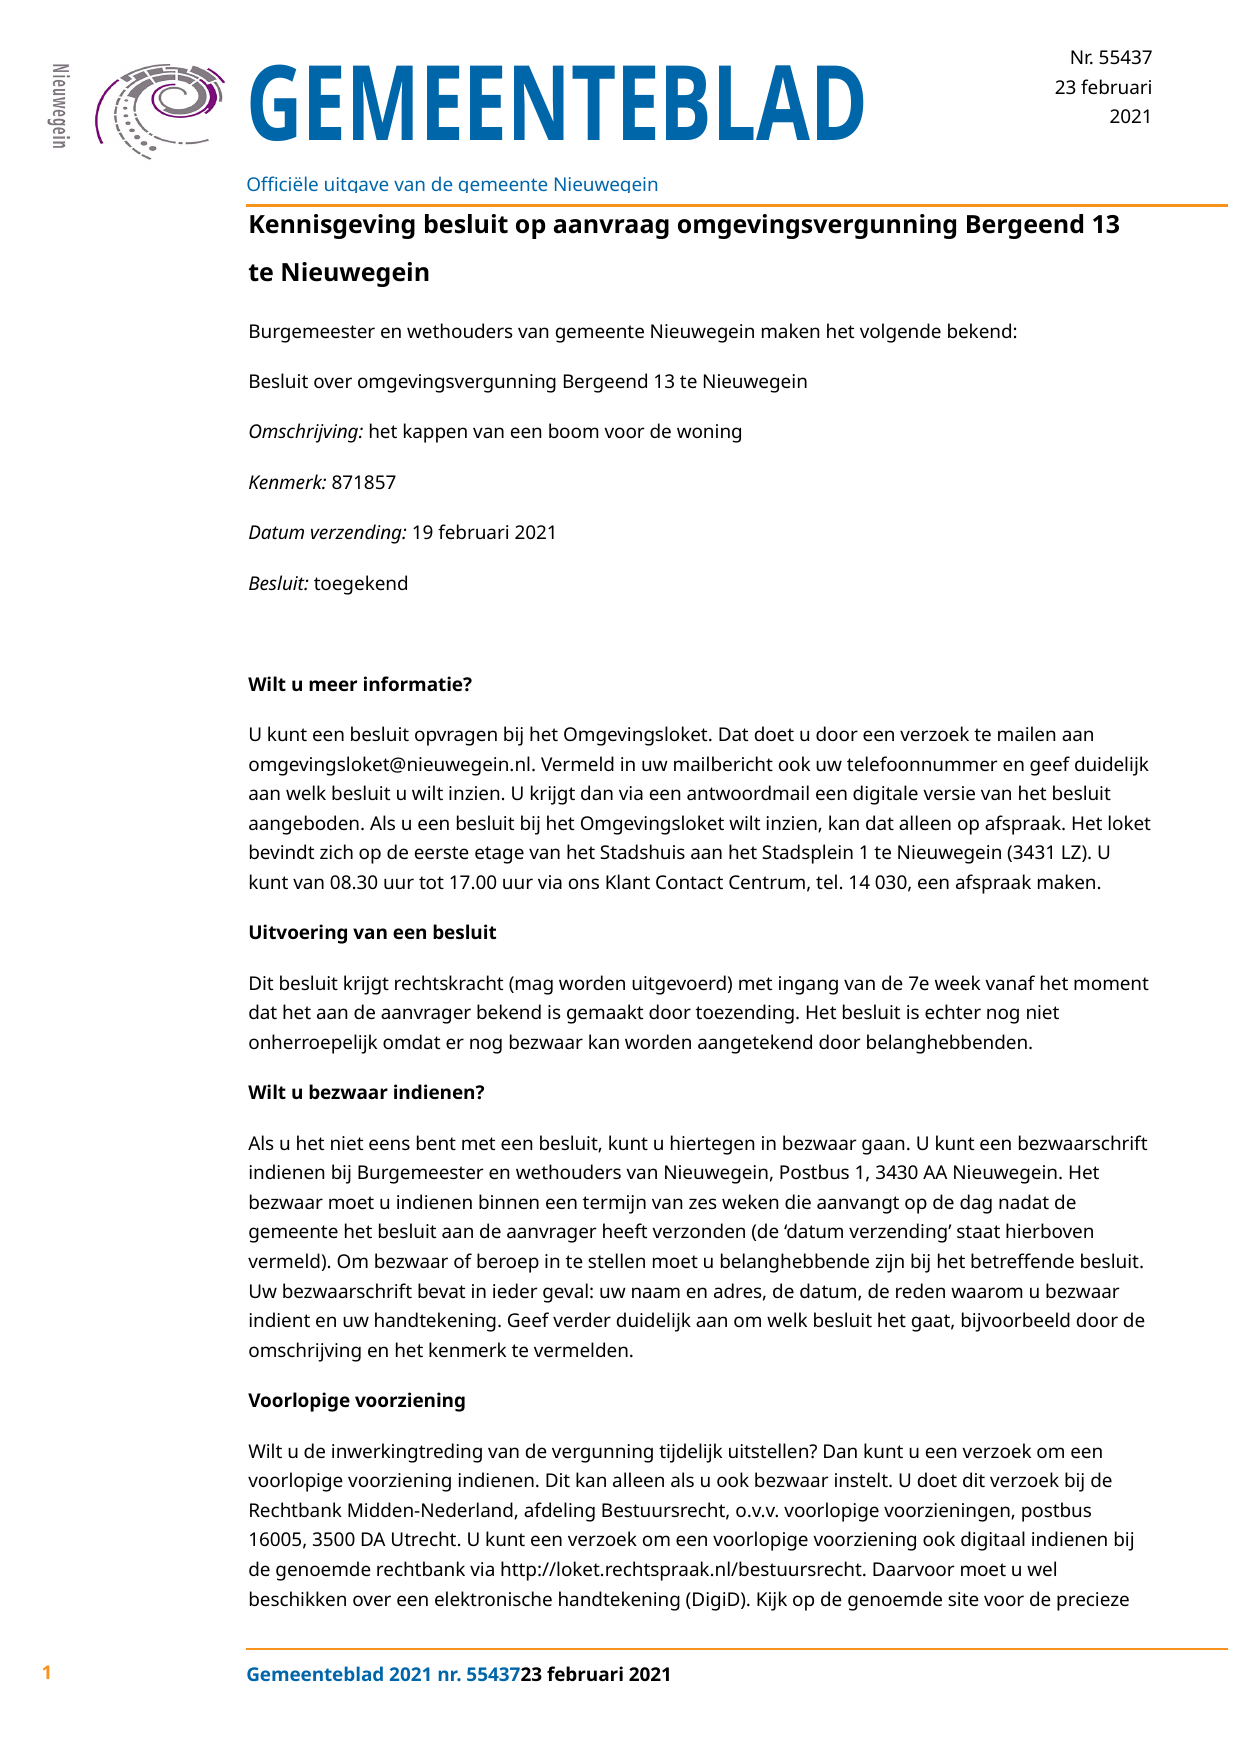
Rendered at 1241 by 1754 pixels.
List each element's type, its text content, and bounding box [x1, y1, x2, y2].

text Besluit over omgevingsvergunning Bergeend 13 te Nieuwegein [248, 368, 1152, 394]
text Kenmerk: 871857 [248, 469, 1152, 495]
text Omschrijving: het kappen van een boom voor de woning [248, 419, 1152, 444]
text Besluit: toegekend [248, 570, 1152, 596]
text Burgemeester en wethouders van gemeente Nieuwegein maken het volgende bekend: [248, 318, 1152, 344]
text Datum verzending: 19 februari 2021 [248, 519, 1152, 545]
text Voorlopige voorziening [248, 1387, 1152, 1413]
picture [41, 47, 231, 172]
text Wilt u bezwaar indienen? [248, 1079, 1152, 1105]
text Wilt u meer informatie? [248, 671, 1152, 697]
text Dit besluit krijgt rechtskracht (mag worden uitgevoerd) met ingang van de 7e week vanaf het moment dat het aan de aanvrager bekend is gemaakt door toezending. Het besluit is echter nog niet onherroepelijk omdat er nog bezwaar kan worden aangetekend door belanghebbenden. [248, 970, 1152, 1055]
text Uitvoering van een besluit [248, 919, 1152, 945]
text U kunt een besluit opvragen bij het Omgevingsloket. Dat doet u door een verzoek te mailen aan omgevingsloket@nieuwegein.nl. Vermeld in uw mailbericht ook uw telefoonnummer en geef duidelijk aan welk besluit u wilt inzien. U krijgt dan via een antwoordmail een digitale versie van het besluit aangeboden. Als u een besluit bij het Omgevingsloket wilt inzien, kan dat alleen op afspraak. Het loket bevindt zich op de eerste etage van het Stadshuis aan het Stadsplein 1 te Nieuwegein (3431 LZ). U kunt van 08.30 uur tot 17.00 uur via ons Klant Contact Centrum, tel. 14 030, een afspraak maken. [248, 721, 1152, 895]
text Wilt u de inwerkingtreding van de vergunning tijdelijk uitstellen? Dan kunt u een verzoek om een voorlopige voorziening indienen. Dit kan alleen als u ook bezwaar instelt. U doet dit verzoek bij de Rechtbank Midden-Nederland, afdeling Bestuursrecht, o.v.v. voorlopige voorzieningen, postbus 16005, 3500 DA Utrecht. U kunt een verzoek om een voorlopige voorziening ook digitaal indienen bij de genoemde rechtbank via http://loket.rechtspraak.nl/bestuursrecht. Daarvoor moet u wel beschikken over een elektronische handtekening (DigiD). Kijk op de genoemde site voor de precieze [248, 1438, 1152, 1612]
text Als u het niet eens bent met een besluit, kunt u hiertegen in bezwaar gaan. U kunt een bezwaarschrift indienen bij Burgemeester en wethouders van Nieuwegein, Postbus 1, 3430 AA Nieuwegein. Het bezwaar moet u indienen binnen een termijn van zes weken die aanvangt op de dag nadat de gemeente het besluit aan de aanvrager heeft verzonden (de ‘datum verzending’ staat hierboven vermeld). Om bezwaar of beroep in te stellen moet u belanghebbende zijn bij het betreffende besluit. Uw bezwaarschrift bevat in ieder geval: uw naam en adres, de datum, de reden waarom u bezwaar indient en uw handtekening. Geef verder duidelijk aan om welk besluit het gaat, bijvoorbeeld door de omschrijving en het kenmerk te vermelden. [248, 1130, 1152, 1363]
text Kennisgeving besluit op aanvraag omgevingsvergunning Bergeend 13 te Nieuwegein [248, 207, 1152, 288]
